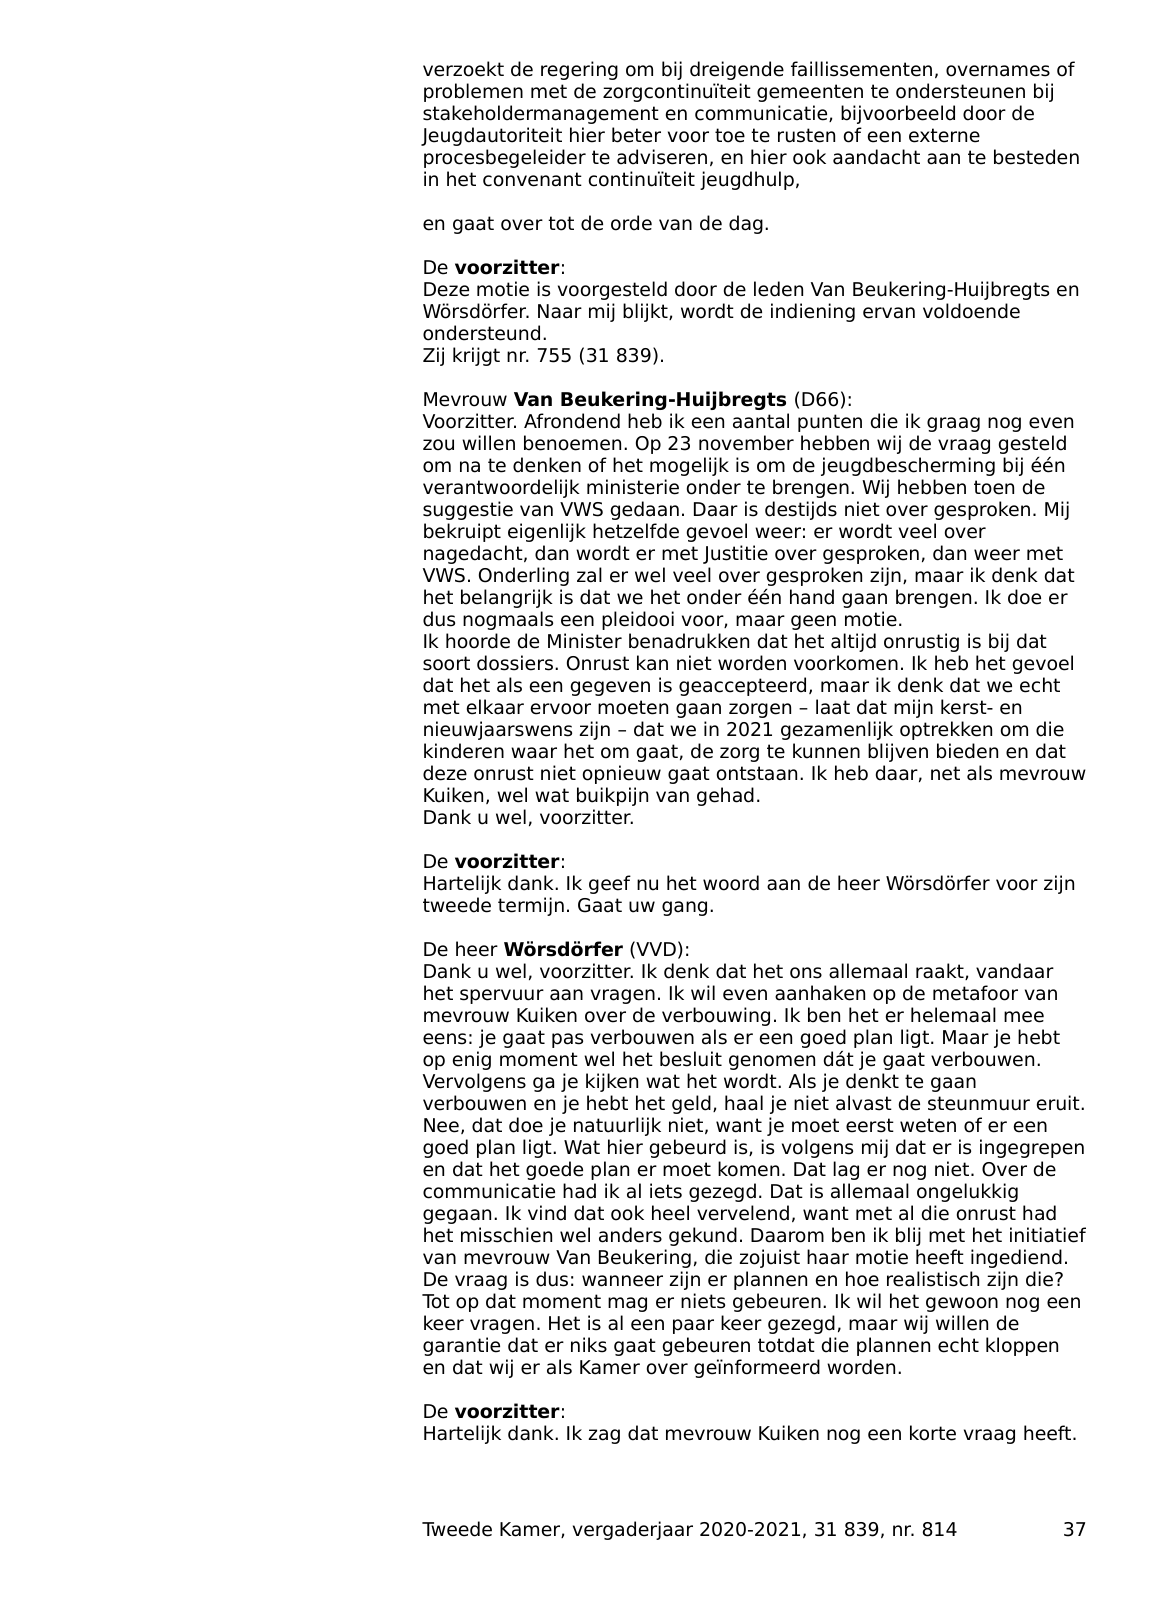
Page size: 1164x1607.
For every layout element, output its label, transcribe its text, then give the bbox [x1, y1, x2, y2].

text verzoekt de regering om bij dreigende faillissementen, overnames of problemen met de zorgcontinuïteit gemeenten te ondersteunen bij stakeholdermanagement en communicatie, bijvoorbeeld door de Jeugdautoriteit hier beter voor toe te rusten of een externe procesbegeleider te adviseren, en hier ook aandacht aan te besteden in het convenant continuïteit jeugdhulp, [422, 59, 1087, 191]
text Dank u wel, voorzitter. [422, 807, 1087, 829]
text Dank u wel, voorzitter. Ik denk dat het ons allemaal raakt, vandaar het spervuur aan vragen. Ik wil even aanhaken op de metafoor van mevrouw Kuiken over de verbouwing. Ik ben het er helemaal mee eens: je gaat pas verbouwen als er een goed plan ligt. Maar je hebt op enig moment wel het besluit genomen dát je gaat verbouwen. Vervolgens ga je kijken wat het wordt. Als je denkt te gaan verbouwen en je hebt het geld, haal je niet alvast de steunmuur eruit. Nee, dat doe je natuurlijk niet, want je moet eerst weten of er een goed plan ligt. Wat hier gebeurd is, is volgens mij dat er is ingegrepen en dat het goede plan er moet komen. Dat lag er nog niet. Over de communicatie had ik al iets gezegd. Dat is allemaal ongelukkig gegaan. Ik vind dat ook heel vervelend, want met al die onrust had het misschien wel anders gekund. Daarom ben ik blij met het initiatief van mevrouw Van Beukering, die zojuist haar motie heeft ingediend. De vraag is dus: wanneer zijn er plannen en hoe realistisch zijn die? Tot op dat moment mag er niets gebeuren. Ik wil het gewoon nog een keer vragen. Het is al een paar keer gezegd, maar wij willen de garantie dat er niks gaat gebeuren totdat die plannen echt kloppen en dat wij er als Kamer over geïnformeerd worden. [422, 961, 1087, 1379]
text en gaat over tot de orde van de dag. [422, 213, 1087, 235]
text De voorzitter: [422, 257, 1087, 279]
text Voorzitter. Afrondend heb ik een aantal punten die ik graag nog even zou willen benoemen. Op 23 november hebben wij de vraag gesteld om na te denken of het mogelijk is om de jeugdbescherming bij één verantwoordelijk ministerie onder te brengen. Wij hebben toen de suggestie van VWS gedaan. Daar is destijds niet over gesproken. Mij bekruipt eigenlijk hetzelfde gevoel weer: er wordt veel over nagedacht, dan wordt er met Justitie over gesproken, dan weer met VWS. Onderling zal er wel veel over gesproken zijn, maar ik denk dat het belangrijk is dat we het onder één hand gaan brengen. Ik doe er dus nogmaals een pleidooi voor, maar geen motie. [422, 411, 1087, 631]
text Zij krijgt nr. 755 (31 839). [422, 345, 1087, 367]
text Hartelijk dank. Ik zag dat mevrouw Kuiken nog een korte vraag heeft. [422, 1423, 1087, 1445]
text De voorzitter: [422, 851, 1087, 873]
text De heer Wörsdörfer (VVD): [422, 939, 1087, 961]
text Ik hoorde de Minister benadrukken dat het altijd onrustig is bij dat soort dossiers. Onrust kan niet worden voorkomen. Ik heb het gevoel dat het als een gegeven is geaccepteerd, maar ik denk dat we echt met elkaar ervoor moeten gaan zorgen – laat dat mijn kerst- en nieuwjaarswens zijn – dat we in 2021 gezamenlijk optrekken om die kinderen waar het om gaat, de zorg te kunnen blijven bieden en dat deze onrust niet opnieuw gaat ontstaan. Ik heb daar, net als mevrouw Kuiken, wel wat buikpijn van gehad. [422, 631, 1087, 807]
text Deze motie is voorgesteld door de leden Van Beukering-Huijbregts en Wörsdörfer. Naar mij blijkt, wordt de indiening ervan voldoende ondersteund. [422, 279, 1087, 345]
text Mevrouw Van Beukering-Huijbregts (D66): [422, 389, 1087, 411]
text Hartelijk dank. Ik geef nu het woord aan de heer Wörsdörfer voor zijn tweede termijn. Gaat uw gang. [422, 873, 1087, 917]
text De voorzitter: [422, 1401, 1087, 1423]
